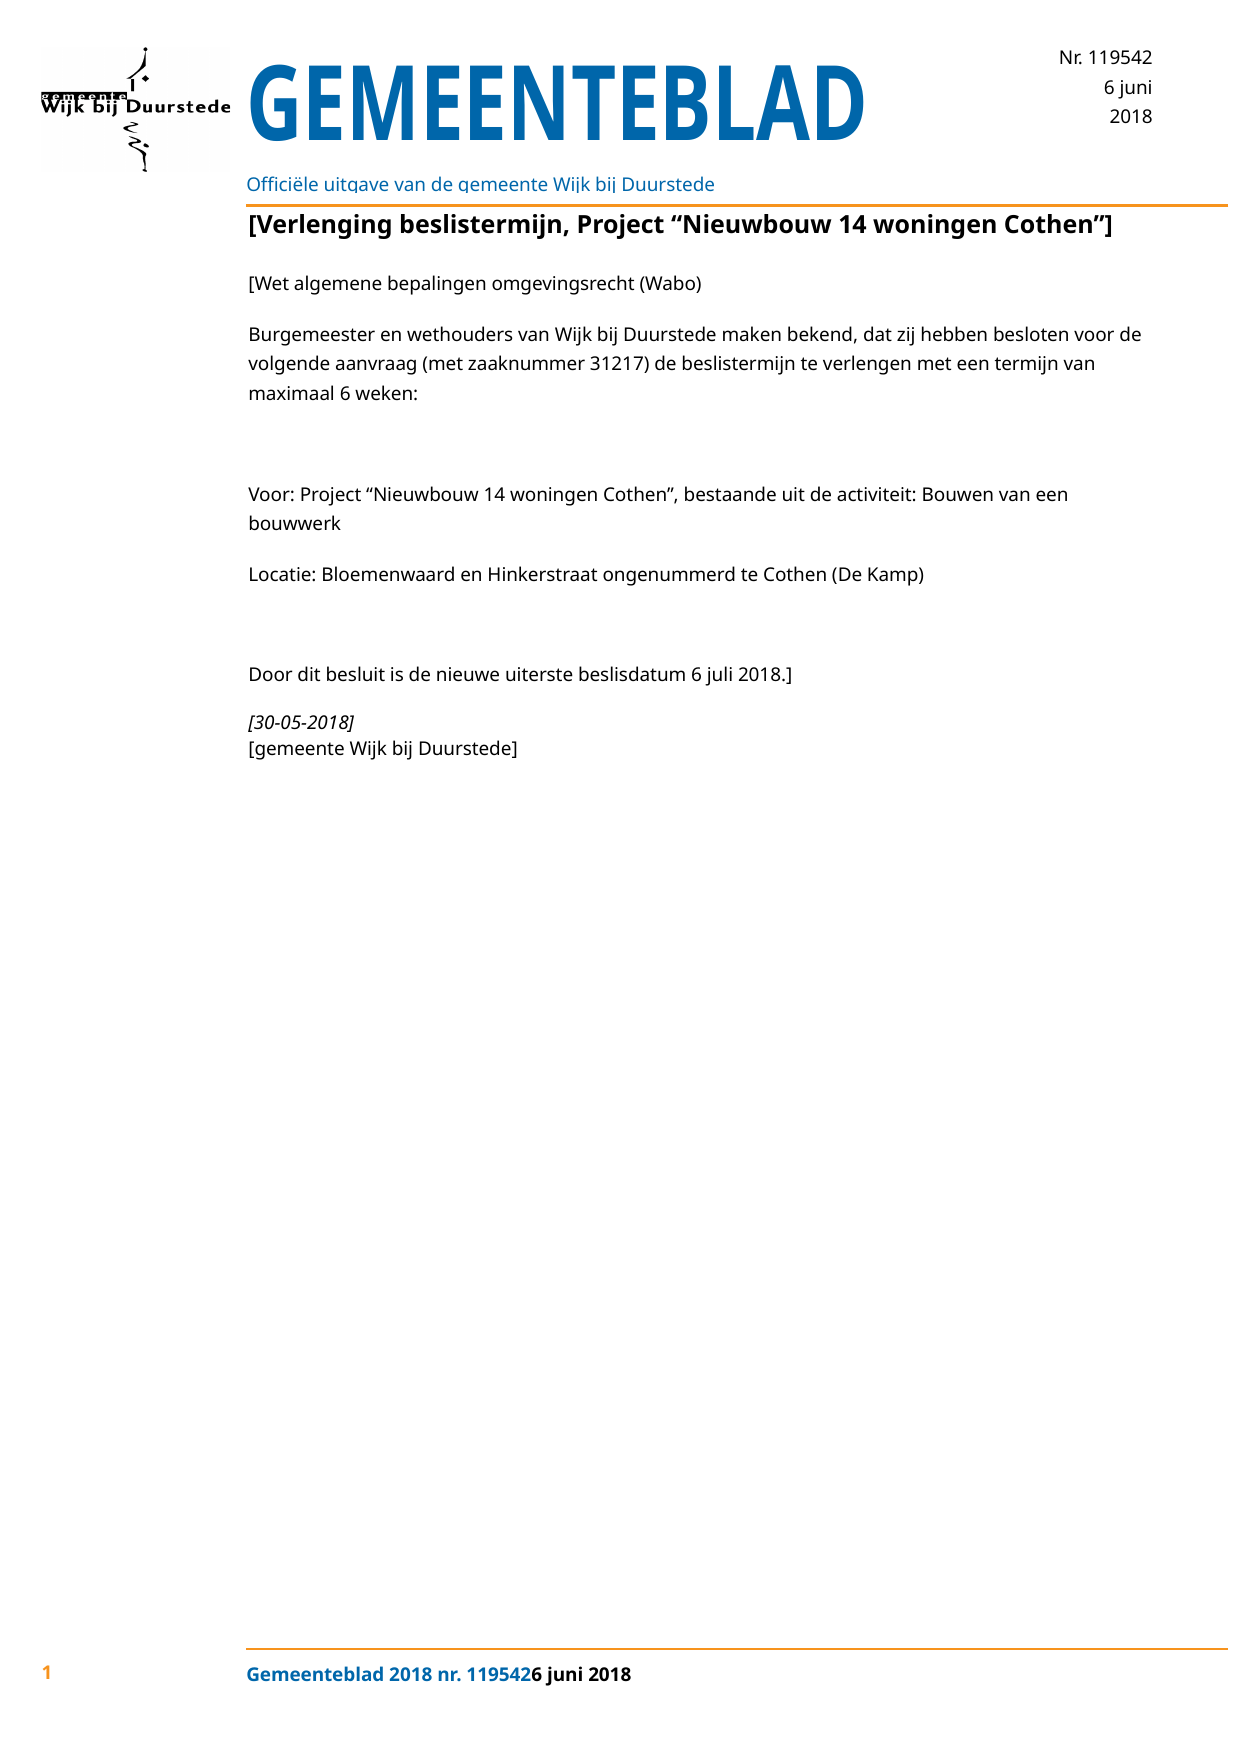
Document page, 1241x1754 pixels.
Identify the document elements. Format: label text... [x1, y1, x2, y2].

text Voor: Project “Nieuwbouw 14 woningen Cothen”, bestaande uit de activiteit: Bouwen van een bouwwerk [248, 481, 1152, 536]
text [Wet algemene bepalingen omgevingsrecht (Wabo) [248, 270, 1152, 296]
text [Verlenging beslistermijn, Project “Nieuwbouw 14 woningen Cothen”] [248, 207, 1152, 241]
text [gemeente Wijk bij Duurstede] [248, 735, 1152, 761]
text Locatie: Bloemenwaard en Hinkerstraat ongenummerd te Cothen (De Kamp) [248, 561, 1152, 586]
text Door dit besluit is de nieuwe uiterste beslisdatum 6 juli 2018.] [248, 662, 1152, 687]
picture [41, 47, 231, 172]
text [30-05-2018] [248, 709, 1152, 735]
text Burgemeester en wethouders van Wijk bij Duurstede maken bekend, dat zij hebben besloten voor de volgende aanvraag (met zaaknummer 31217) de beslistermijn te verlengen met een termijn van maximaal 6 weken: [248, 321, 1152, 406]
